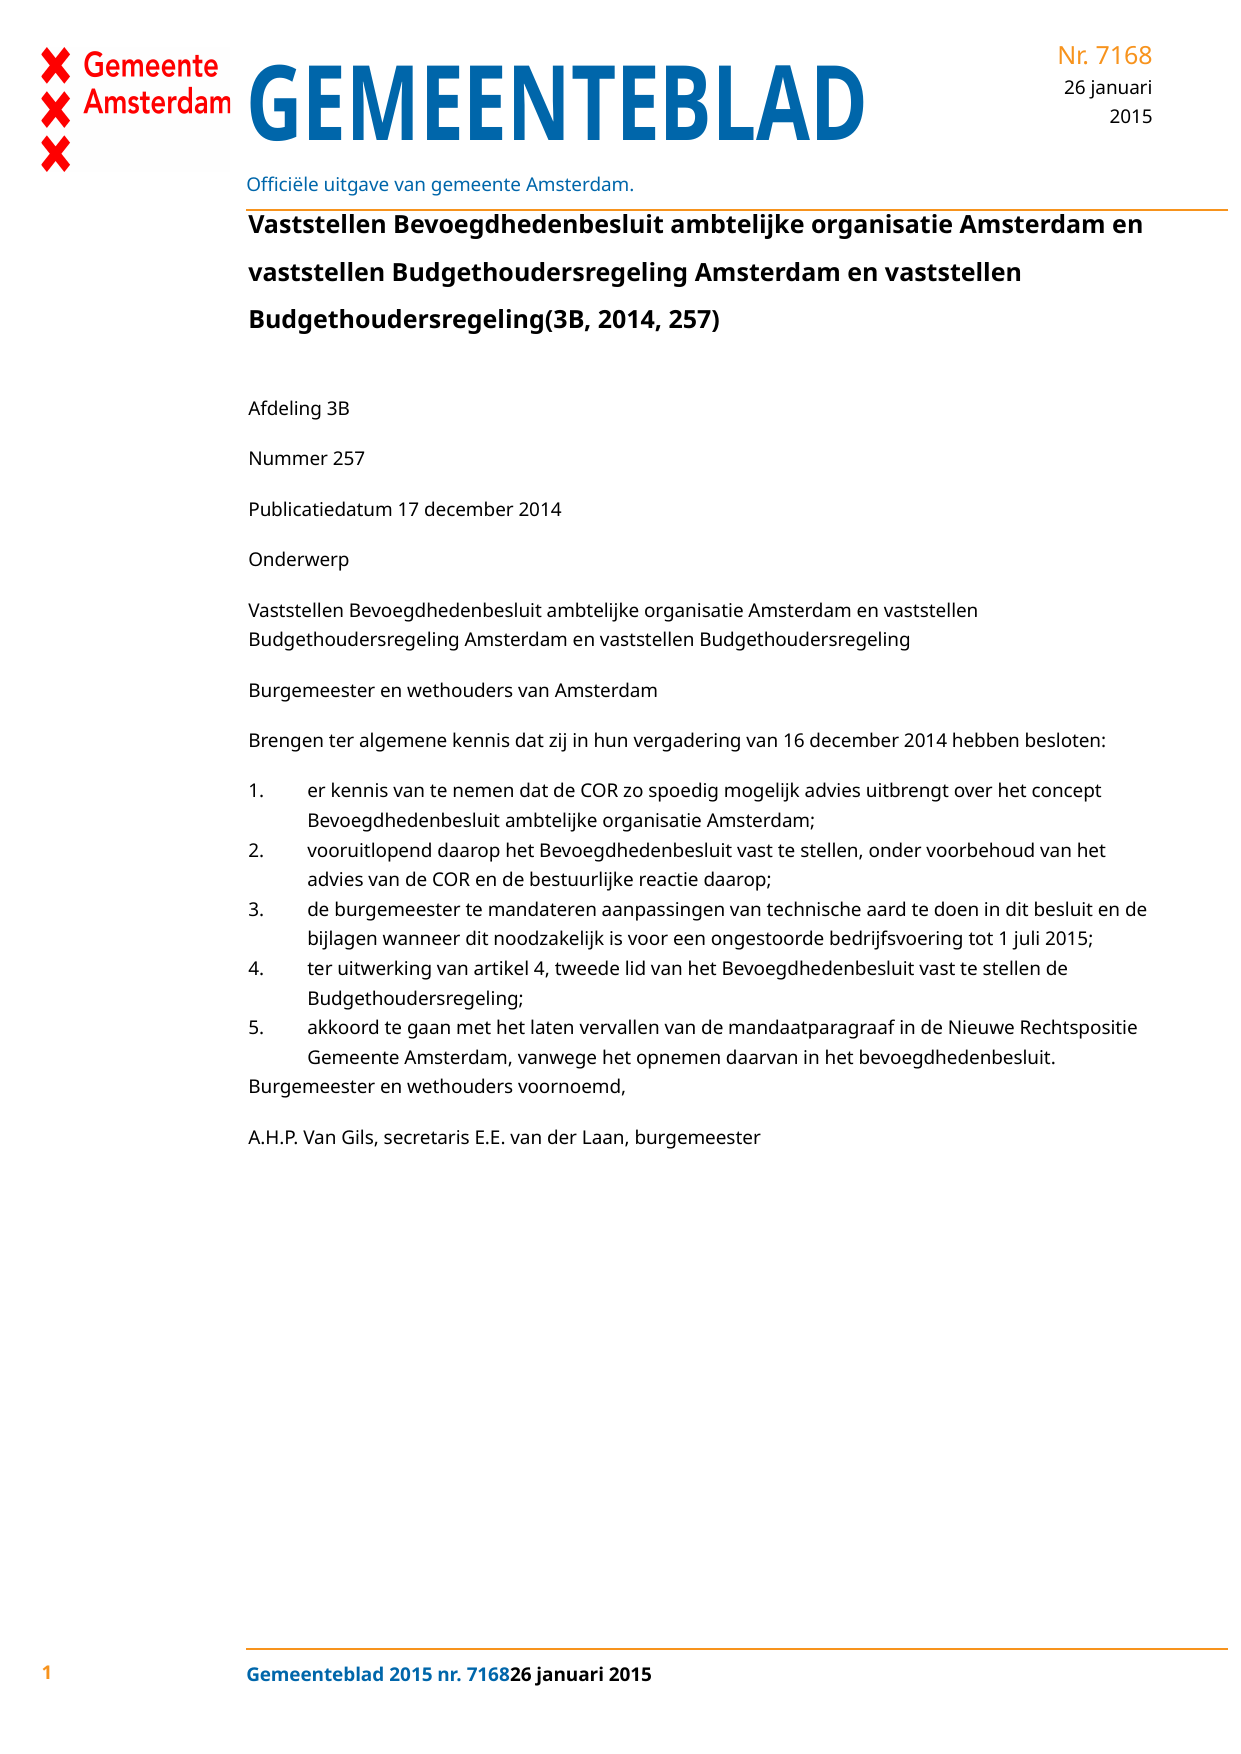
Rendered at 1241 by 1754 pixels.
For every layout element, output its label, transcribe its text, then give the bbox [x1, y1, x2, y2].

list ter uitwerking van artikel 4, tweede lid van het Bevoegdhedenbesluit vast te stellen de Budgethoudersregeling; [248, 955, 1152, 1010]
text Publicatiedatum 17 december 2014 [248, 496, 1152, 522]
text Onderwerp [248, 546, 1152, 572]
text Vaststellen Bevoegdhedenbesluit ambtelijke organisatie Amsterdam en vaststellen Budgethoudersregeling Amsterdam en vaststellen Budgethoudersregeling(3B, 2014, 257) [248, 211, 1152, 336]
text Burgemeester en wethouders van Amsterdam [248, 677, 1152, 702]
text Afdeling 3B [248, 395, 1152, 421]
text Nummer 257 [248, 446, 1152, 471]
list akkoord te gaan met het laten vervallen van de mandaatparagraaf in de Nieuwe Rechtspositie Gemeente Amsterdam, vanwege het opnemen daarvan in het bevoegdhedenbesluit. [248, 1014, 1152, 1069]
text Burgemeester en wethouders voornoemd, [248, 1073, 1152, 1099]
list de burgemeester te mandateren aanpassingen van technische aard te doen in dit besluit en de bijlagen wanneer dit noodzakelijk is voor een ongestoorde bedrijfsvoering tot 1 juli 2015; [248, 896, 1152, 951]
list er kennis van te nemen dat de COR zo spoedig mogelijk advies uitbrengt over het concept Bevoegdhedenbesluit ambtelijke organisatie Amsterdam; [248, 778, 1152, 833]
text Brengen ter algemene kennis dat zij in hun vergadering van 16 december 2014 hebben besloten: [248, 727, 1152, 753]
picture [41, 47, 231, 172]
text Vaststellen Bevoegdhedenbesluit ambtelijke organisatie Amsterdam en vaststellen Budgethoudersregeling Amsterdam en vaststellen Budgethoudersregeling [248, 597, 1152, 652]
text A.H.P. Van Gils, secretaris E.E. van der Laan, burgemeester [248, 1124, 1152, 1149]
list vooruitlopend daarop het Bevoegdhedenbesluit vast te stellen, onder voorbehoud van het advies van de COR en de bestuurlijke reactie daarop; [248, 837, 1152, 892]
